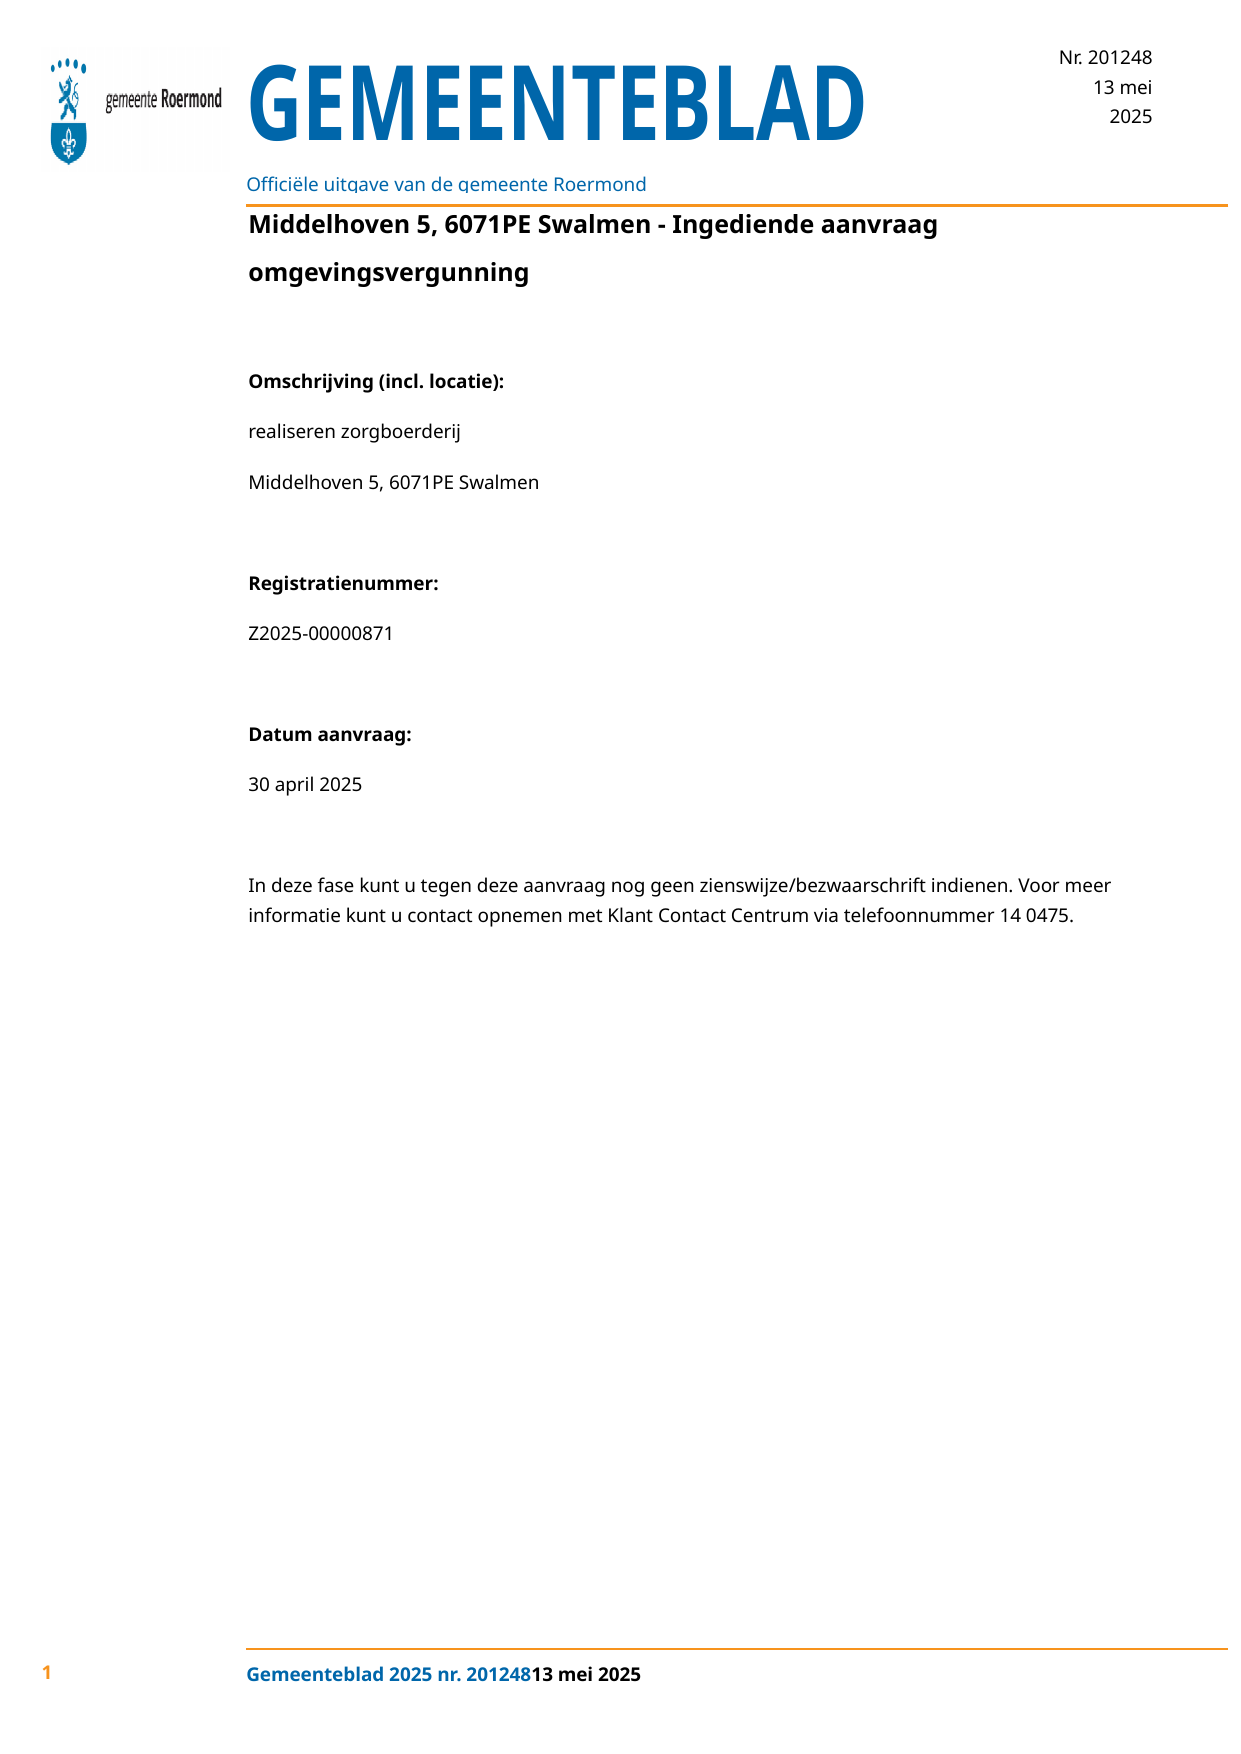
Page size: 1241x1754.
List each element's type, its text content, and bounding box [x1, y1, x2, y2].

text Middelhoven 5, 6071PE Swalmen [248, 469, 1152, 495]
text realiseren zorgboerderij [248, 419, 1152, 444]
text Datum aanvraag: [248, 721, 1152, 747]
text Z2025-00000871 [248, 620, 1152, 646]
text Middelhoven 5, 6071PE Swalmen - Ingediende aanvraag omgevingsvergunning [248, 207, 1152, 288]
text Registratienummer: [248, 570, 1152, 596]
text Omschrijving (incl. locatie): [248, 368, 1152, 394]
picture [41, 47, 231, 172]
text 30 april 2025 [248, 772, 1152, 797]
text In deze fase kunt u tegen deze aanvraag nog geen zienswijze/bezwaarschrift indienen. Voor meer informatie kunt u contact opnemen met Klant Contact Centrum via telefoonnummer 14 0475. [248, 872, 1152, 928]
